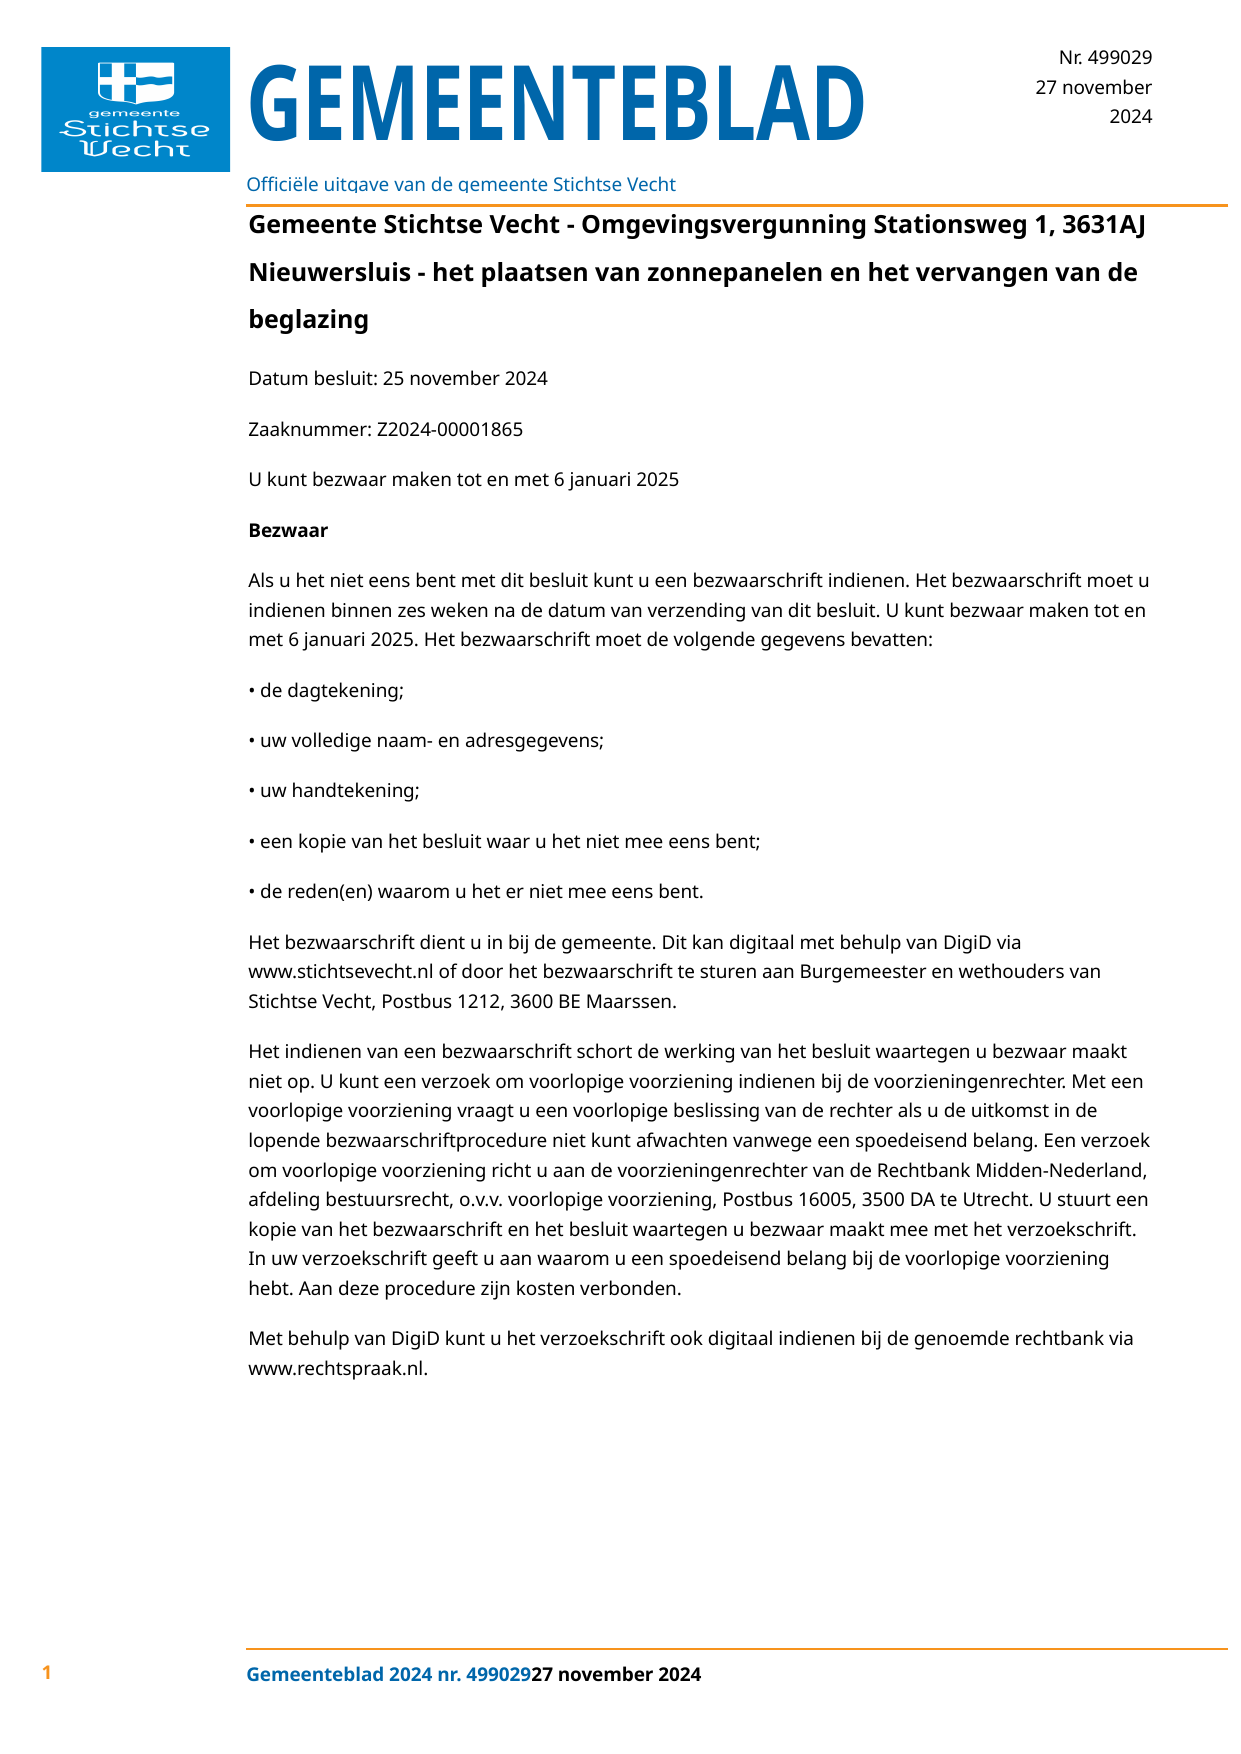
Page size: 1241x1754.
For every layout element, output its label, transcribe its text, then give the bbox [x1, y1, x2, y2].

picture [99, 63, 135, 101]
text Bezwaar [248, 517, 1152, 542]
text Als u het niet eens bent met dit besluit kunt u een bezwaarschrift indienen. Het bezwaarschrift moet u indienen binnen zes weken na de datum van verzending van dit besluit. U kunt bezwaar maken tot en met 6 januari 2025. Het bezwaarschrift moet de volgende gegevens bevatten: [248, 567, 1152, 652]
text Zaaknummer: Z2024-00001865 [248, 416, 1152, 442]
text Het bezwaarschrift dient u in bij de gemeente. Dit kan digitaal met behulp van DigiD via www.stichtsevecht.nl of door het bezwaarschrift te sturen aan Burgemeester en wethouders van Stichtse Vecht, Postbus 1212, 3600 BE Maarssen. [248, 929, 1152, 1014]
text • de reden(en) waarom u het er niet mee eens bent. [248, 878, 1152, 904]
text • uw handtekening; [248, 778, 1152, 803]
text • uw volledige naam- en adresgegevens; [248, 727, 1152, 753]
text Het indienen van een bezwaarschrift schort de werking van het besluit waartegen u bezwaar maakt niet op. U kunt een verzoek om voorlopige voorziening indienen bij de voorzieningenrechter. Met een voorlopige voorziening vraagt u een voorlopige beslissing van de rechter als u de uitkomst in de lopende bezwaarschriftprocedure niet kunt afwachten vanwege een spoedeisend belang. Een verzoek om voorlopige voorziening richt u aan de voorzieningenrechter van de Rechtbank Midden-Nederland, afdeling bestuursrecht, o.v.v. voorlopige voorziening, Postbus 16005, 3500 DA te Utrecht. U stuurt een kopie van het bezwaarschrift en het besluit waartegen u bezwaar maakt mee met het verzoekschrift. In uw verzoekschrift geeft u aan waarom u een spoedeisend belang bij de voorlopige voorziening hebt. Aan deze procedure zijn kosten verbonden. [248, 1038, 1152, 1301]
text Met behulp van DigiD kunt u het verzoekschrift ook digitaal indienen bij de genoemde rechtbank via www.rechtspraak.nl. [248, 1326, 1152, 1381]
picture [137, 63, 174, 103]
text • een kopie van het besluit waar u het niet mee eens bent; [248, 828, 1152, 854]
text U kunt bezwaar maken tot en met 6 januari 2025 [248, 466, 1152, 492]
text Gemeente Stichtse Vecht - Omgevingsvergunning Stationsweg 1, 3631AJ Nieuwersluis - het plaatsen van zonnepanelen en het vervangen van de beglazing [248, 207, 1152, 336]
text Datum besluit: 25 november 2024 [248, 366, 1152, 391]
text • de dagtekening; [248, 677, 1152, 702]
